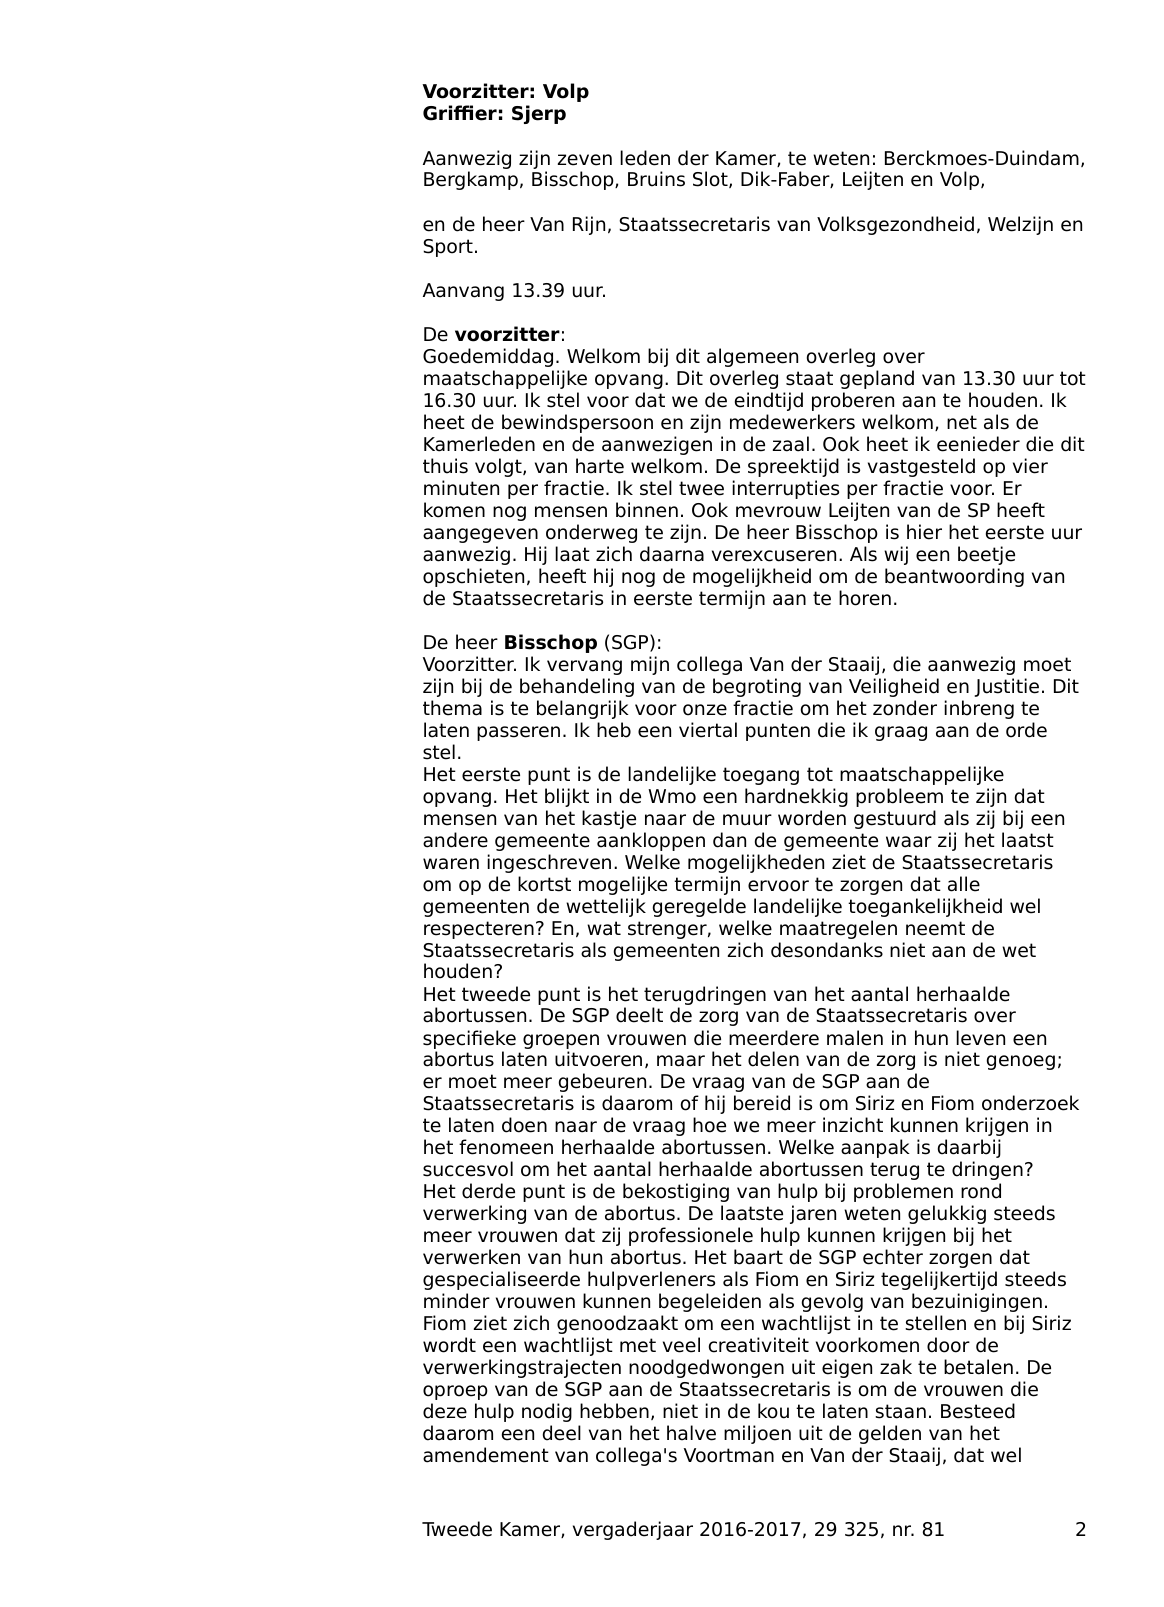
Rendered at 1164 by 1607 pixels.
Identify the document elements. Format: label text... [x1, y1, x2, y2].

text Goedemiddag. Welkom bij dit algemeen overleg over maatschappelijke opvang. Dit overleg staat gepland van 13.30 uur tot 16.30 uur. Ik stel voor dat we de eindtijd proberen aan te houden. Ik heet de bewindspersoon en zijn medewerkers welkom, net als de Kamerleden en de aanwezigen in de zaal. Ook heet ik eenieder die dit thuis volgt, van harte welkom. De spreektijd is vastgesteld op vier minuten per fractie. Ik stel twee interrupties per fractie voor. Er komen nog mensen binnen. Ook mevrouw Leijten van de SP heeft aangegeven onderweg te zijn. De heer Bisschop is hier het eerste uur aanwezig. Hij laat zich daarna verexcuseren. Als wij een beetje opschieten, heeft hij nog de mogelijkheid om de beantwoording van de Staatssecretaris in eerste termijn aan te horen. [422, 346, 1087, 609]
text Voorzitter: Volp [422, 81, 1087, 103]
text Aanwezig zijn zeven leden der Kamer, te weten: Berckmoes-Duindam, Bergkamp, Bisschop, Bruins Slot, Dik-Faber, Leijten en Volp, [422, 147, 1087, 191]
text Griffier: Sjerp [422, 103, 1087, 125]
text Het tweede punt is het terugdringen van het aantal herhaalde abortussen. De SGP deelt de zorg van de Staatssecretaris over specifieke groepen vrouwen die meerdere malen in hun leven een abortus laten uitvoeren, maar het delen van de zorg is niet genoeg; er moet meer gebeuren. De vraag van de SGP aan de Staatssecretaris is daarom of hij bereid is om Siriz en Fiom onderzoek te laten doen naar de vraag hoe we meer inzicht kunnen krijgen in het fenomeen herhaalde abortussen. Welke aanpak is daarbij succesvol om het aantal herhaalde abortussen terug te dringen? [422, 983, 1087, 1181]
text De voorzitter: [422, 324, 1087, 346]
text Aanvang 13.39 uur. [422, 280, 1087, 302]
text Voorzitter. Ik vervang mijn collega Van der Staaij, die aanwezig moet zijn bij de behandeling van de begroting van Veiligheid en Justitie. Dit thema is te belangrijk voor onze fractie om het zonder inbreng te laten passeren. Ik heb een viertal punten die ik graag aan de orde stel. [422, 654, 1087, 764]
text Het derde punt is de bekostiging van hulp bij problemen rond verwerking van de abortus. De laatste jaren weten gelukkig steeds meer vrouwen dat zij professionele hulp kunnen krijgen bij het verwerken van hun abortus. Het baart de SGP echter zorgen dat gespecialiseerde hulpverleners als Fiom en Siriz tegelijkertijd steeds minder vrouwen kunnen begeleiden als gevolg van bezuinigingen. Fiom ziet zich genoodzaakt om een wachtlijst in te stellen en bij Siriz wordt een wachtlijst met veel creativiteit voorkomen door de verwerkingstrajecten noodgedwongen uit eigen zak te betalen. De oproep van de SGP aan de Staatssecretaris is om de vrouwen die deze hulp nodig hebben, niet in de kou te laten staan. Besteed daarom een deel van het halve miljoen uit de gelden van het amendement van collega's Voortman en Van der Staaij, dat wel [422, 1181, 1087, 1467]
text De heer Bisschop (SGP): [422, 632, 1087, 654]
text Het eerste punt is de landelijke toegang tot maatschappelijke opvang. Het blijkt in de Wmo een hardnekkig probleem te zijn dat mensen van het kastje naar de muur worden gestuurd als zij bij een andere gemeente aankloppen dan de gemeente waar zij het laatst waren ingeschreven. Welke mogelijkheden ziet de Staatssecretaris om op de kortst mogelijke termijn ervoor te zorgen dat alle gemeenten de wettelijk geregelde landelijke toegankelijkheid wel respecteren? En, wat strenger, welke maatregelen neemt de Staatssecretaris als gemeenten zich desondanks niet aan de wet houden? [422, 764, 1087, 983]
text en de heer Van Rijn, Staatssecretaris van Volksgezondheid, Welzijn en Sport. [422, 213, 1087, 257]
